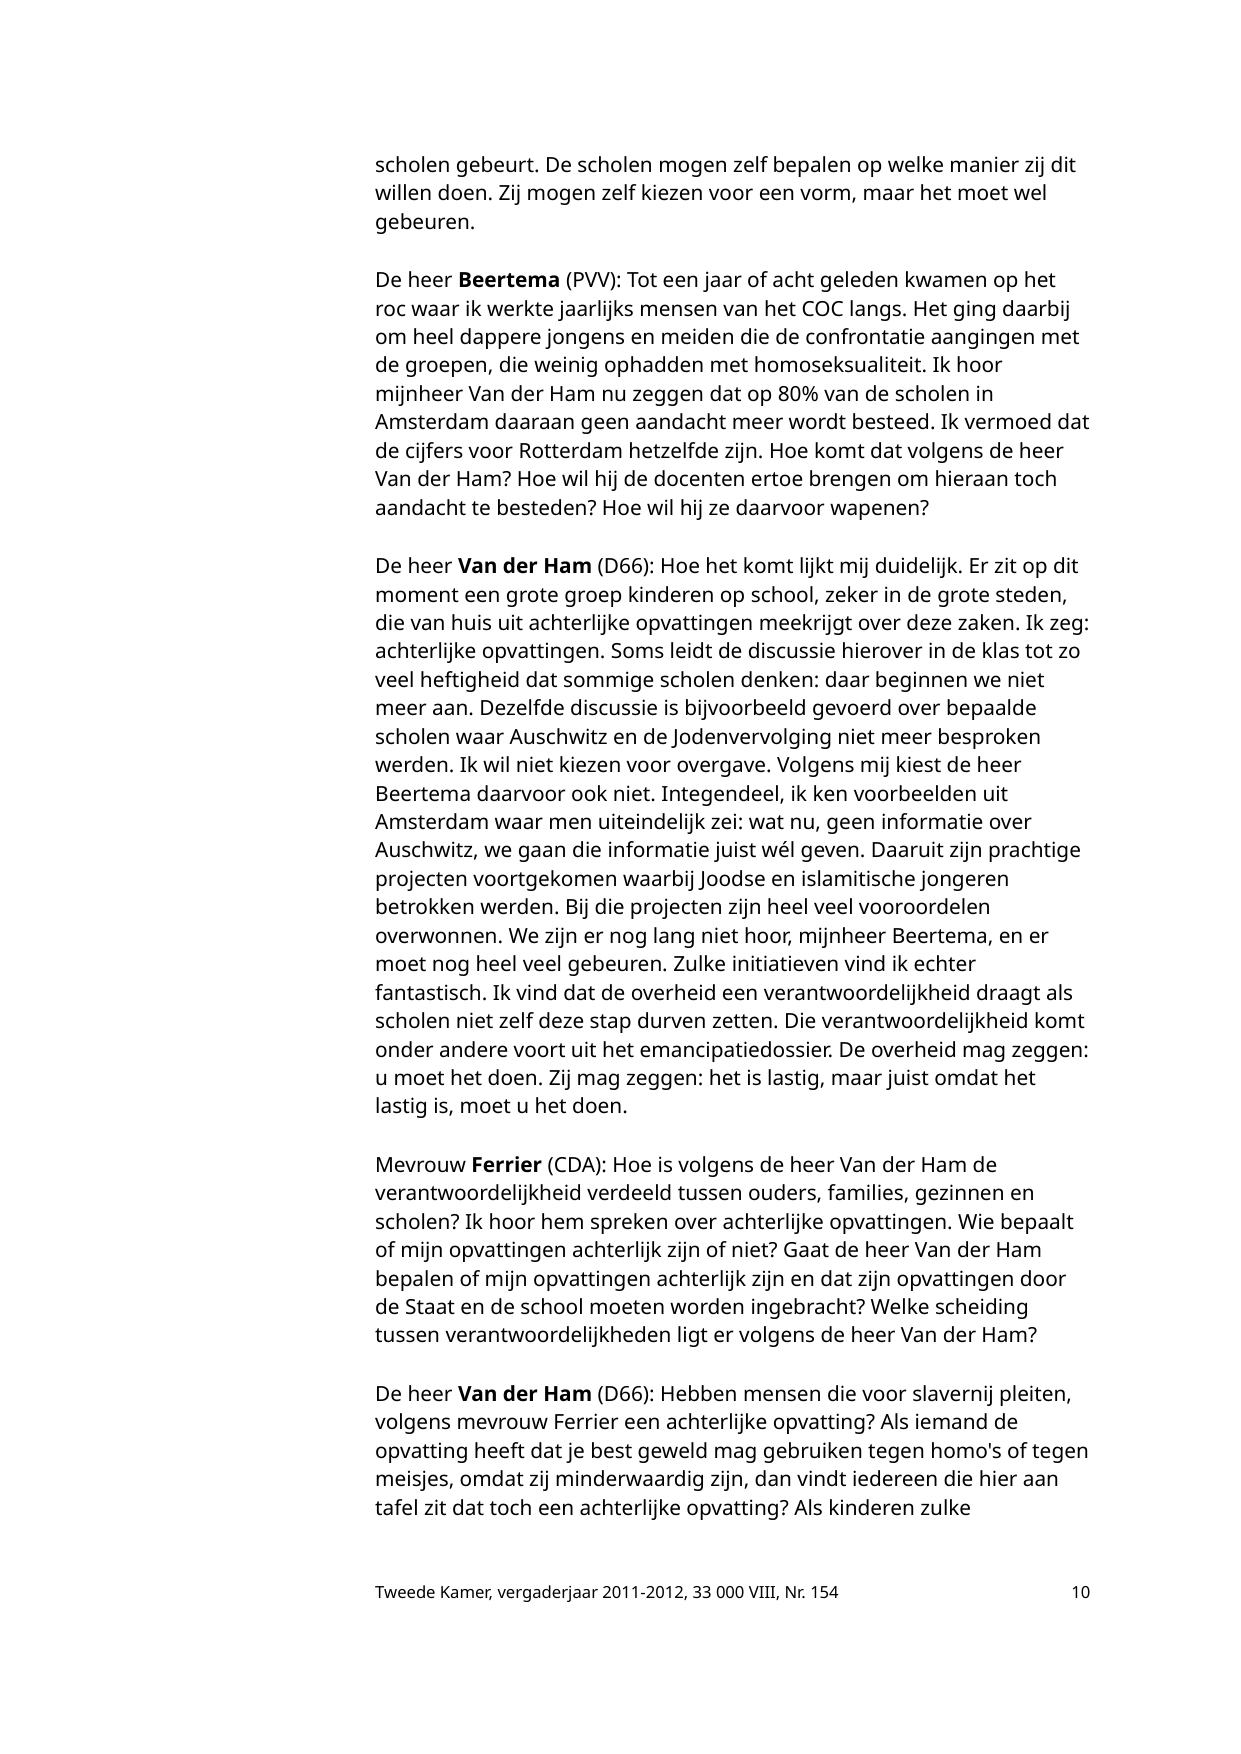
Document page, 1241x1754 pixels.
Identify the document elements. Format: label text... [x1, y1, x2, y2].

text De heer Van der Ham (D66): Hebben mensen die voor slavernij pleiten, volgens mevrouw Ferrier een achterlijke opvatting? Als iemand de opvatting heeft dat je best geweld mag gebruiken tegen homo's of tegen meisjes, omdat zij minderwaardig zijn, dan vindt iedereen die hier aan tafel zit dat toch een achterlijke opvatting? Als kinderen zulke [375, 1379, 1090, 1521]
text De heer Beertema (PVV): Tot een jaar of acht geleden kwamen op het roc waar ik werkte jaarlijks mensen van het COC langs. Het ging daarbij om heel dappere jongens en meiden die de confrontatie aangingen met de groepen, die weinig ophadden met homoseksualiteit. Ik hoor mijnheer Van der Ham nu zeggen dat op 80% van de scholen in Amsterdam daaraan geen aandacht meer wordt besteed. Ik vermoed dat de cijfers voor Rotterdam hetzelfde zijn. Hoe komt dat volgens de heer Van der Ham? Hoe wil hij de docenten ertoe brengen om hieraan toch aandacht te besteden? Hoe wil hij ze daarvoor wapenen? [375, 265, 1090, 521]
text scholen gebeurt. De scholen mogen zelf bepalen op welke manier zij dit willen doen. Zij mogen zelf kiezen voor een vorm, maar het moet wel gebeuren. [375, 150, 1090, 235]
text De heer Van der Ham (D66): Hoe het komt lijkt mij duidelijk. Er zit op dit moment een grote groep kinderen op school, zeker in de grote steden, die van huis uit achterlijke opvattingen meekrijgt over deze zaken. Ik zeg: achterlijke opvattingen. Soms leidt de discussie hierover in de klas tot zo veel heftigheid dat sommige scholen denken: daar beginnen we niet meer aan. Dezelfde discussie is bijvoorbeeld gevoerd over bepaalde scholen waar Auschwitz en de Jodenvervolging niet meer besproken werden. Ik wil niet kiezen voor overgave. Volgens mij kiest de heer Beertema daarvoor ook niet. Integendeel, ik ken voorbeelden uit Amsterdam waar men uiteindelijk zei: wat nu, geen informatie over Auschwitz, we gaan die informatie juist wél geven. Daaruit zijn prachtige projecten voortgekomen waarbij Joodse en islamitische jongeren betrokken werden. Bij die projecten zijn heel veel vooroordelen overwonnen. We zijn er nog lang niet hoor, mijnheer Beertema, en er moet nog heel veel gebeuren. Zulke initiatieven vind ik echter fantastisch. Ik vind dat de overheid een verantwoordelijkheid draagt als scholen niet zelf deze stap durven zetten. Die verantwoordelijkheid komt onder andere voort uit het emancipatiedossier. De overheid mag zeggen: u moet het doen. Zij mag zeggen: het is lastig, maar juist omdat het lastig is, moet u het doen. [375, 551, 1090, 1120]
text Mevrouw Ferrier (CDA): Hoe is volgens de heer Van der Ham de verantwoordelijkheid verdeeld tussen ouders, families, gezinnen en scholen? Ik hoor hem spreken over achterlijke opvattingen. Wie bepaalt of mijn opvattingen achterlijk zijn of niet? Gaat de heer Van der Ham bepalen of mijn opvattingen achterlijk zijn en dat zijn opvattingen door de Staat en de school moeten worden ingebracht? Welke scheiding tussen verantwoordelijkheden ligt er volgens de heer Van der Ham? [375, 1150, 1090, 1349]
